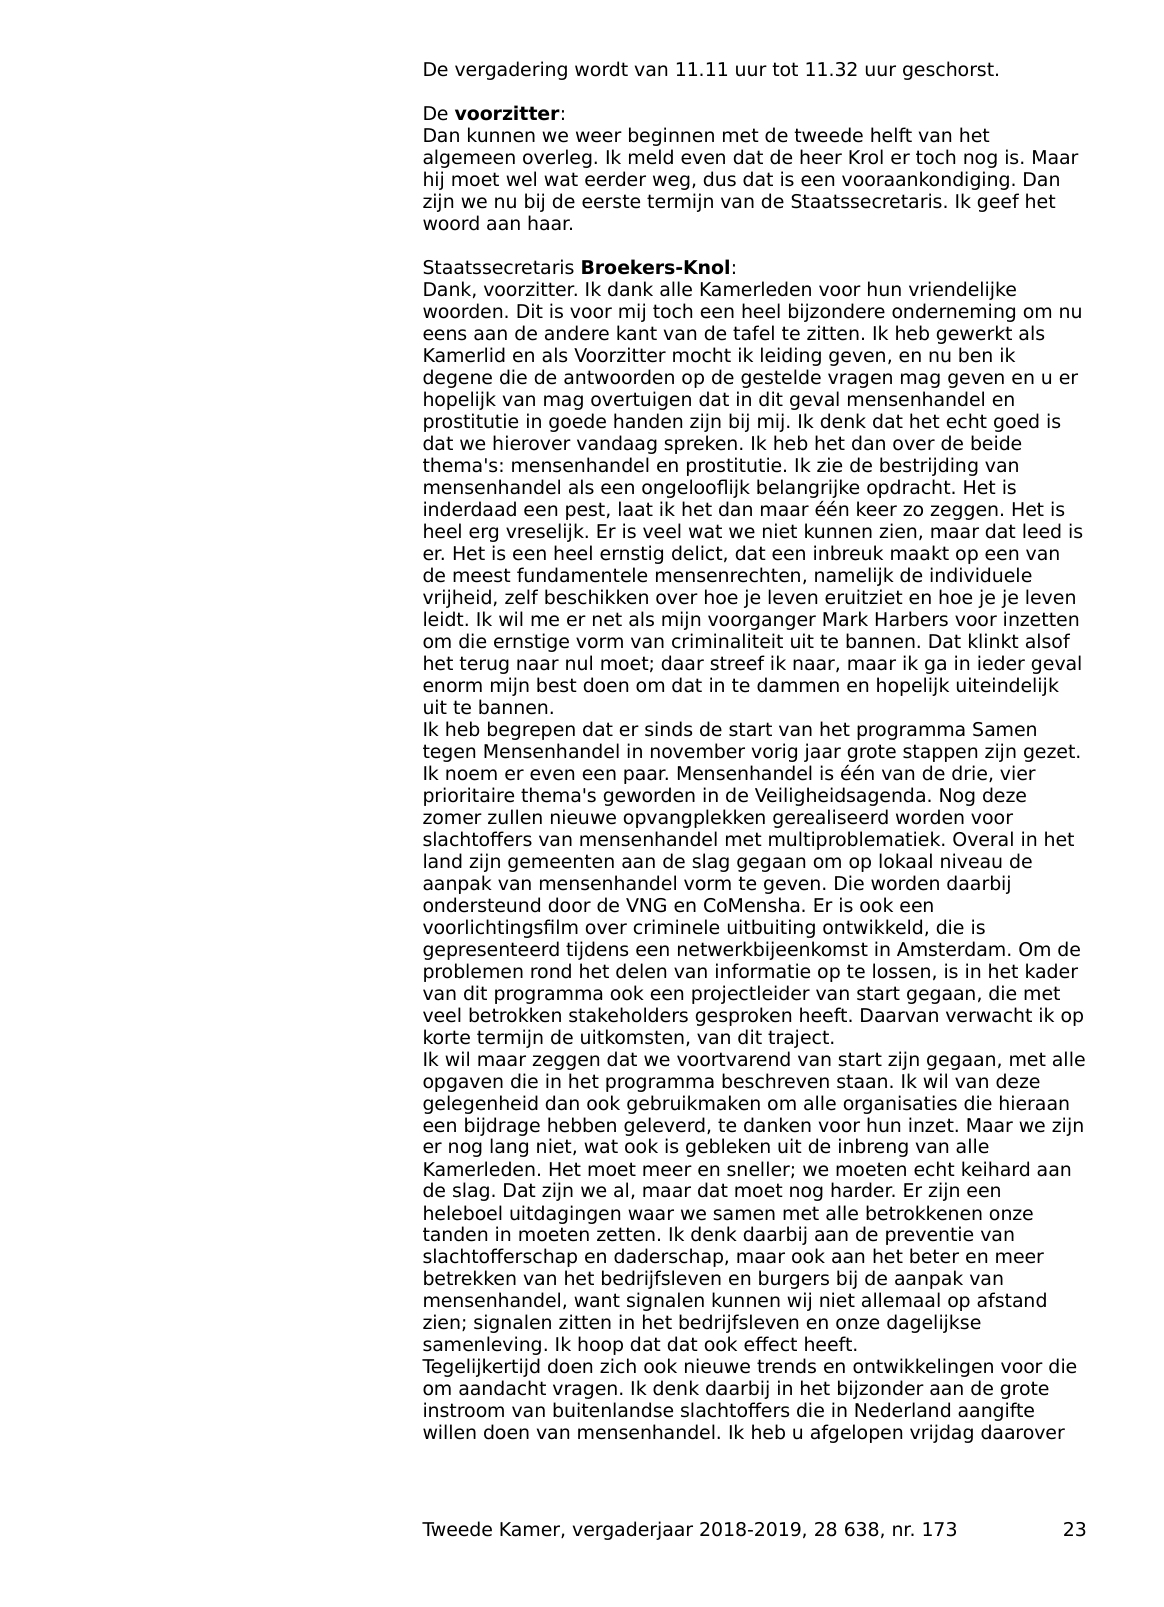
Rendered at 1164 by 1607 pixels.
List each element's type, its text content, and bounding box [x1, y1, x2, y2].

text Staatssecretaris Broekers-Knol: [422, 257, 1087, 279]
text Ik wil maar zeggen dat we voortvarend van start zijn gegaan, met alle opgaven die in het programma beschreven staan. Ik wil van deze gelegenheid dan ook gebruikmaken om alle organisaties die hieraan een bijdrage hebben geleverd, te danken voor hun inzet. Maar we zijn er nog lang niet, wat ook is gebleken uit de inbreng van alle Kamerleden. Het moet meer en sneller; we moeten echt keihard aan de slag. Dat zijn we al, maar dat moet nog harder. Er zijn een heleboel uitdagingen waar we samen met alle betrokkenen onze tanden in moeten zetten. Ik denk daarbij aan de preventie van slachtofferschap en daderschap, maar ook aan het beter en meer betrekken van het bedrijfsleven en burgers bij de aanpak van mensenhandel, want signalen kunnen wij niet allemaal op afstand zien; signalen zitten in het bedrijfsleven en onze dagelijkse samenleving. Ik hoop dat dat ook effect heeft. [422, 1048, 1087, 1356]
text Tegelijkertijd doen zich ook nieuwe trends en ontwikkelingen voor die om aandacht vragen. Ik denk daarbij in het bijzonder aan de grote instroom van buitenlandse slachtoffers die in Nederland aangifte willen doen van mensenhandel. Ik heb u afgelopen vrijdag daarover [422, 1356, 1087, 1444]
text Dan kunnen we weer beginnen met de tweede helft van het algemeen overleg. Ik meld even dat de heer Krol er toch nog is. Maar hij moet wel wat eerder weg, dus dat is een vooraankondiging. Dan zijn we nu bij de eerste termijn van de Staatssecretaris. Ik geef het woord aan haar. [422, 125, 1087, 235]
text De voorzitter: [422, 103, 1087, 125]
text Dank, voorzitter. Ik dank alle Kamerleden voor hun vriendelijke woorden. Dit is voor mij toch een heel bijzondere onderneming om nu eens aan de andere kant van de tafel te zitten. Ik heb gewerkt als Kamerlid en als Voorzitter mocht ik leiding geven, en nu ben ik degene die de antwoorden op de gestelde vragen mag geven en u er hopelijk van mag overtuigen dat in dit geval mensenhandel en prostitutie in goede handen zijn bij mij. Ik denk dat het echt goed is dat we hierover vandaag spreken. Ik heb het dan over de beide thema's: mensenhandel en prostitutie. Ik zie de bestrijding van mensenhandel als een ongelooflijk belangrijke opdracht. Het is inderdaad een pest, laat ik het dan maar één keer zo zeggen. Het is heel erg vreselijk. Er is veel wat we niet kunnen zien, maar dat leed is er. Het is een heel ernstig delict, dat een inbreuk maakt op een van de meest fundamentele mensenrechten, namelijk de individuele vrijheid, zelf beschikken over hoe je leven eruitziet en hoe je je leven leidt. Ik wil me er net als mijn voorganger Mark Harbers voor inzetten om die ernstige vorm van criminaliteit uit te bannen. Dat klinkt alsof het terug naar nul moet; daar streef ik naar, maar ik ga in ieder geval enorm mijn best doen om dat in te dammen en hopelijk uiteindelijk uit te bannen. [422, 279, 1087, 719]
text De vergadering wordt van 11.11 uur tot 11.32 uur geschorst. [422, 59, 1087, 81]
text Ik heb begrepen dat er sinds de start van het programma Samen tegen Mensenhandel in november vorig jaar grote stappen zijn gezet. Ik noem er even een paar. Mensenhandel is één van de drie, vier prioritaire thema's geworden in de Veiligheidsagenda. Nog deze zomer zullen nieuwe opvangplekken gerealiseerd worden voor slachtoffers van mensenhandel met multiproblematiek. Overal in het land zijn gemeenten aan de slag gegaan om op lokaal niveau de aanpak van mensenhandel vorm te geven. Die worden daarbij ondersteund door de VNG en CoMensha. Er is ook een voorlichtingsfilm over criminele uitbuiting ontwikkeld, die is gepresenteerd tijdens een netwerkbijeenkomst in Amsterdam. Om de problemen rond het delen van informatie op te lossen, is in het kader van dit programma ook een projectleider van start gegaan, die met veel betrokken stakeholders gesproken heeft. Daarvan verwacht ik op korte termijn de uitkomsten, van dit traject. [422, 719, 1087, 1048]
